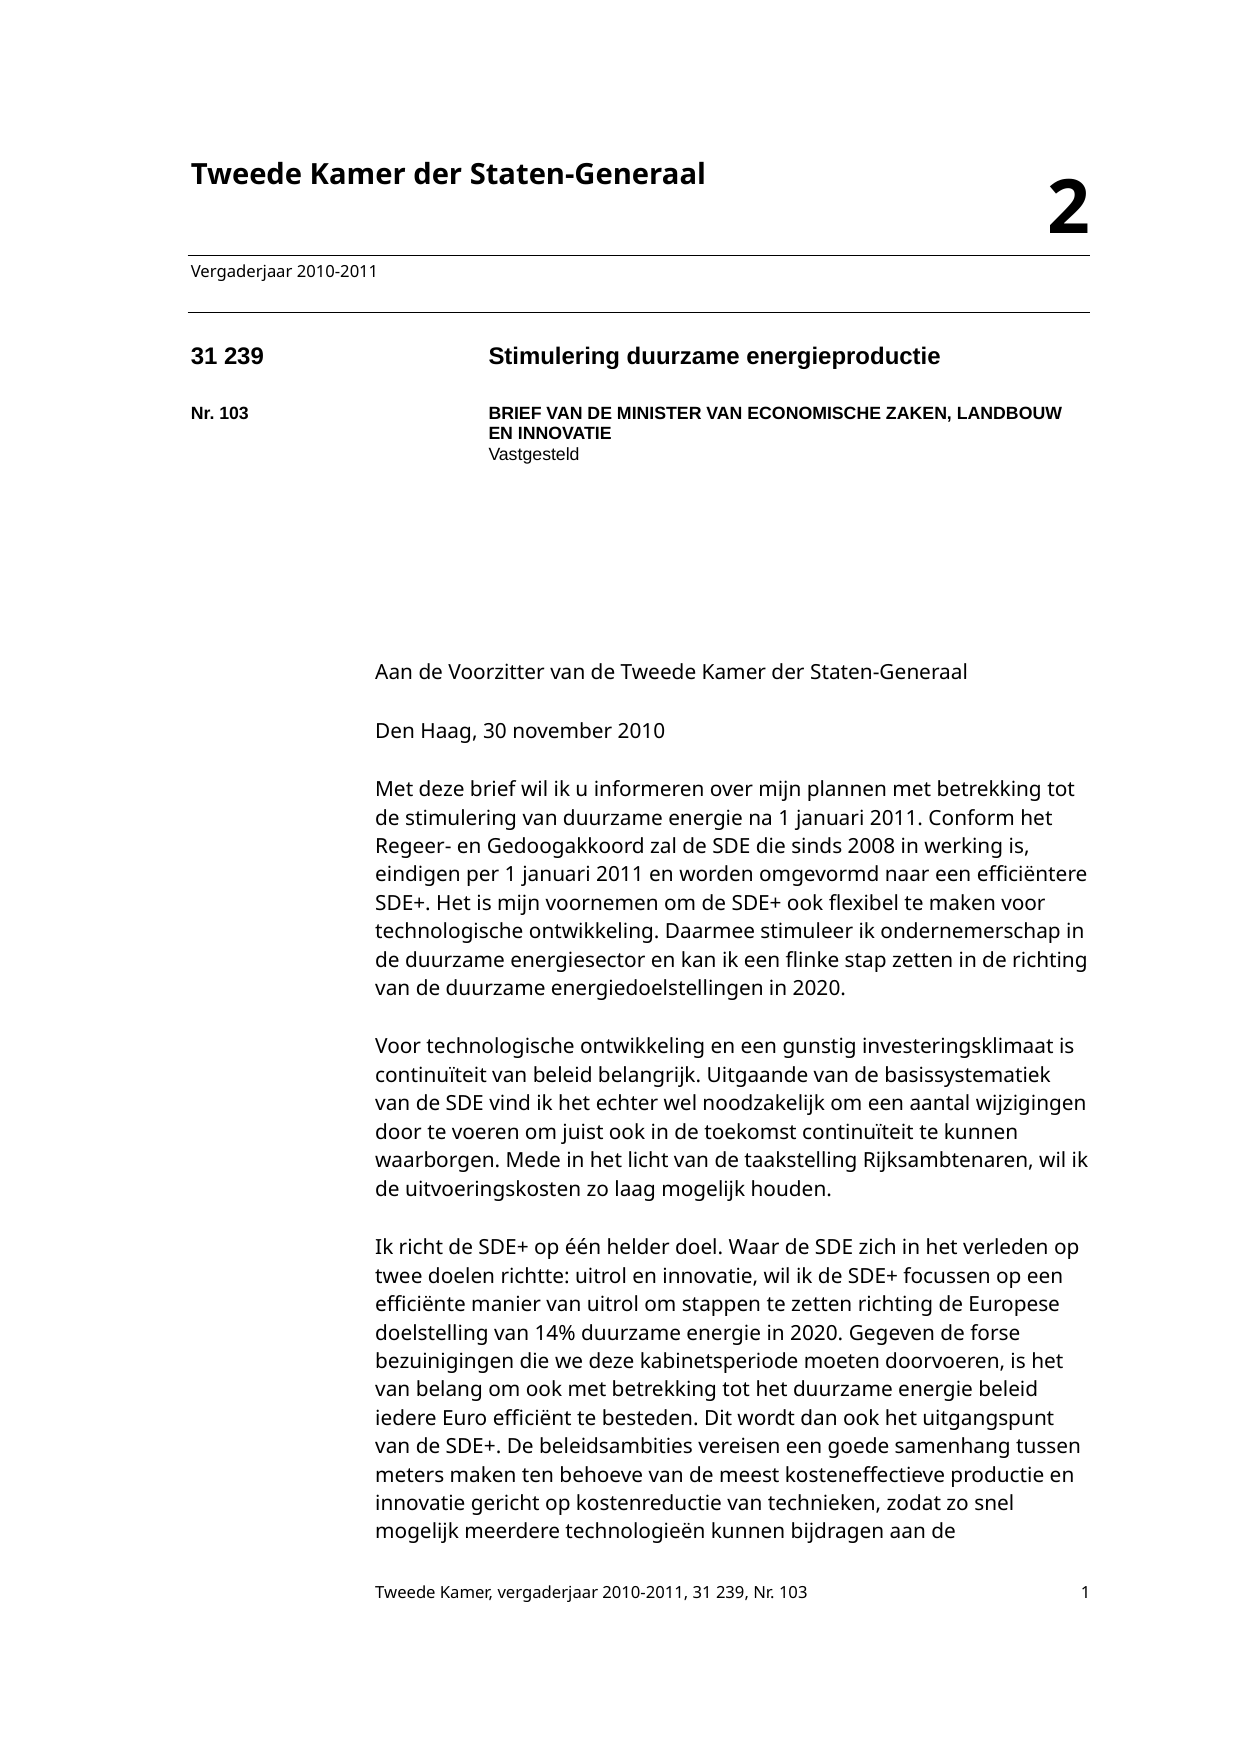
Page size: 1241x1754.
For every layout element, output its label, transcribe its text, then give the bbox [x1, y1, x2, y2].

table_cell Vergaderjaar 2010-2011 [188, 256, 485, 312]
table_cell Nr. 103 [188, 399, 485, 539]
table_cell [188, 313, 485, 339]
table_cell BRIEF VAN DE MINISTER VAN ECONOMISCHE ZAKEN, LANDBOUW EN INNOVATIE Vastgesteld [485, 399, 1090, 539]
text Aan de Voorzitter van de Tweede Kamer der Staten-Generaal [375, 657, 1090, 686]
table_cell [485, 313, 1090, 339]
table_cell Stimulering duurzame energieproductie [485, 339, 1090, 399]
table_header 2 [910, 150, 1090, 255]
text Den Haag, 30 november 2010 [375, 716, 1090, 744]
table_header Tweede Kamer der Staten-Generaal [188, 150, 909, 255]
table_cell 31 239 [188, 339, 485, 399]
text Ik richt de SDE+ op één helder doel. Waar de SDE zich in het verleden op twee doelen richtte: uitrol en innovatie, wil ik de SDE+ focussen op een efficiënte manier van uitrol om stappen te zetten richting de Europese doelstelling van 14% duurzame energie in 2020. Gegeven de forse bezuinigingen die we deze kabinetsperiode moeten doorvoeren, is het van belang om ook met betrekking tot het duurzame energie beleid iedere Euro efficiënt te besteden. Dit wordt dan ook het uitgangspunt van de SDE+. De beleidsambities vereisen een goede samenhang tussen meters maken ten behoeve van de meest kosteneffectieve productie en innovatie gericht op kostenreductie van technieken, zodat zo snel mogelijk meerdere technologieën kunnen bijdragen aan de [375, 1232, 1090, 1545]
table_cell [485, 256, 1090, 312]
text Met deze brief wil ik u informeren over mijn plannen met betrekking tot de stimulering van duurzame energie na 1 januari 2011. Conform het Regeer- en Gedoogakkoord zal de SDE die sinds 2008 in werking is, eindigen per 1 januari 2011 en worden omgevormd naar een efficiëntere SDE+. Het is mijn voornemen om de SDE+ ook flexibel te maken voor technologische ontwikkeling. Daarmee stimuleer ik ondernemerschap in de duurzame energiesector en kan ik een flinke stap zetten in de richting van de duurzame energiedoelstellingen in 2020. [375, 774, 1090, 1002]
text Voor technologische ontwikkeling en een gunstig investeringsklimaat is continuïteit van beleid belangrijk. Uitgaande van de basissystematiek van de SDE vind ik het echter wel noodzakelijk om een aantal wijzigingen door te voeren om juist ook in de toekomst continuïteit te kunnen waarborgen. Mede in het licht van de taakstelling Rijksambtenaren, wil ik de uitvoeringskosten zo laag mogelijk houden. [375, 1032, 1090, 1202]
